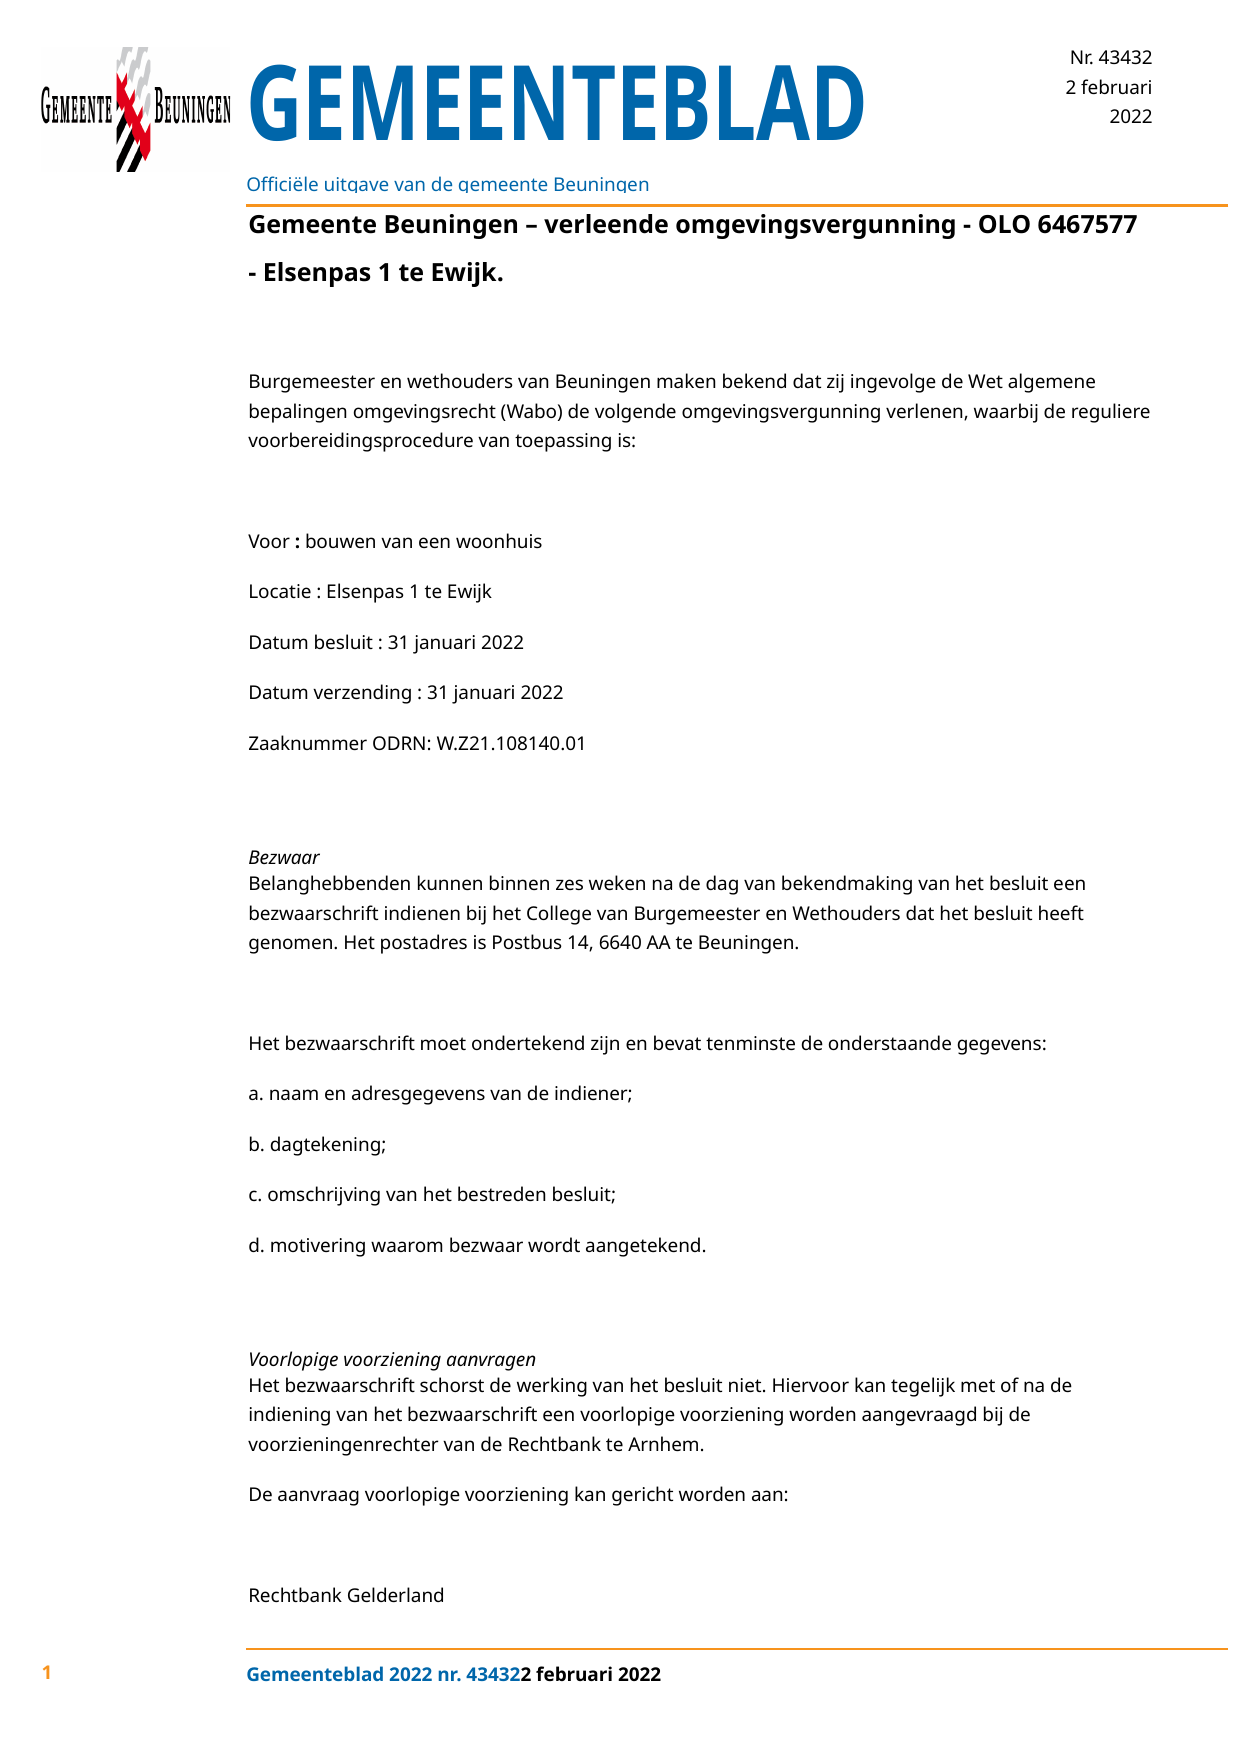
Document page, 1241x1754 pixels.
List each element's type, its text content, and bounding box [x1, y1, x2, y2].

text d. motivering waarom bezwaar wordt aangetekend. [248, 1232, 1152, 1257]
text Datum besluit : 31 januari 2022 [248, 629, 1152, 655]
text Het bezwaarschrift schorst de werking van het besluit niet. Hiervoor kan tegelijk met of na de indiening van het bezwaarschrift een voorlopige voorziening worden aangevraagd bij de voorzieningenrechter van de Rechtbank te Arnhem. [248, 1372, 1152, 1457]
text Rechtbank Gelderland [248, 1582, 1152, 1608]
text Belanghebbenden kunnen binnen zes weken na de dag van bekendmaking van het besluit een bezwaarschrift indienen bij het College van Burgemeester en Wethouders dat het besluit heeft genomen. Het postadres is Postbus 14, 6640 AA te Beuningen. [248, 870, 1152, 955]
text Gemeente Beuningen – verleende omgevingsvergunning - OLO 6467577 - Elsenpas 1 te Ewijk. [248, 207, 1152, 288]
text Voorlopige voorziening aanvragen [248, 1346, 1152, 1372]
text Locatie : Elsenpas 1 te Ewijk [248, 579, 1152, 604]
text c. omschrijving van het bestreden besluit; [248, 1181, 1152, 1207]
text Datum verzending : 31 januari 2022 [248, 679, 1152, 705]
text Voor : bouwen van een woonhuis [248, 528, 1152, 554]
text Het bezwaarschrift moet ondertekend zijn en bevat tenminste de onderstaande gegevens: [248, 1030, 1152, 1056]
text b. dagtekening; [248, 1131, 1152, 1157]
text Zaaknummer ODRN: W.Z21.108140.01 [248, 730, 1152, 756]
picture [41, 47, 231, 172]
text De aanvraag voorlopige voorziening kan gericht worden aan: [248, 1481, 1152, 1507]
text Burgemeester en wethouders van Beuningen maken bekend dat zij ingevolge de Wet algemene bepalingen omgevingsrecht (Wabo) de volgende omgevingsvergunning verlenen, waarbij de reguliere voorbereidingsprocedure van toepassing is: [248, 368, 1152, 453]
text Bezwaar [248, 844, 1152, 870]
text a. naam en adresgegevens van de indiener; [248, 1081, 1152, 1106]
